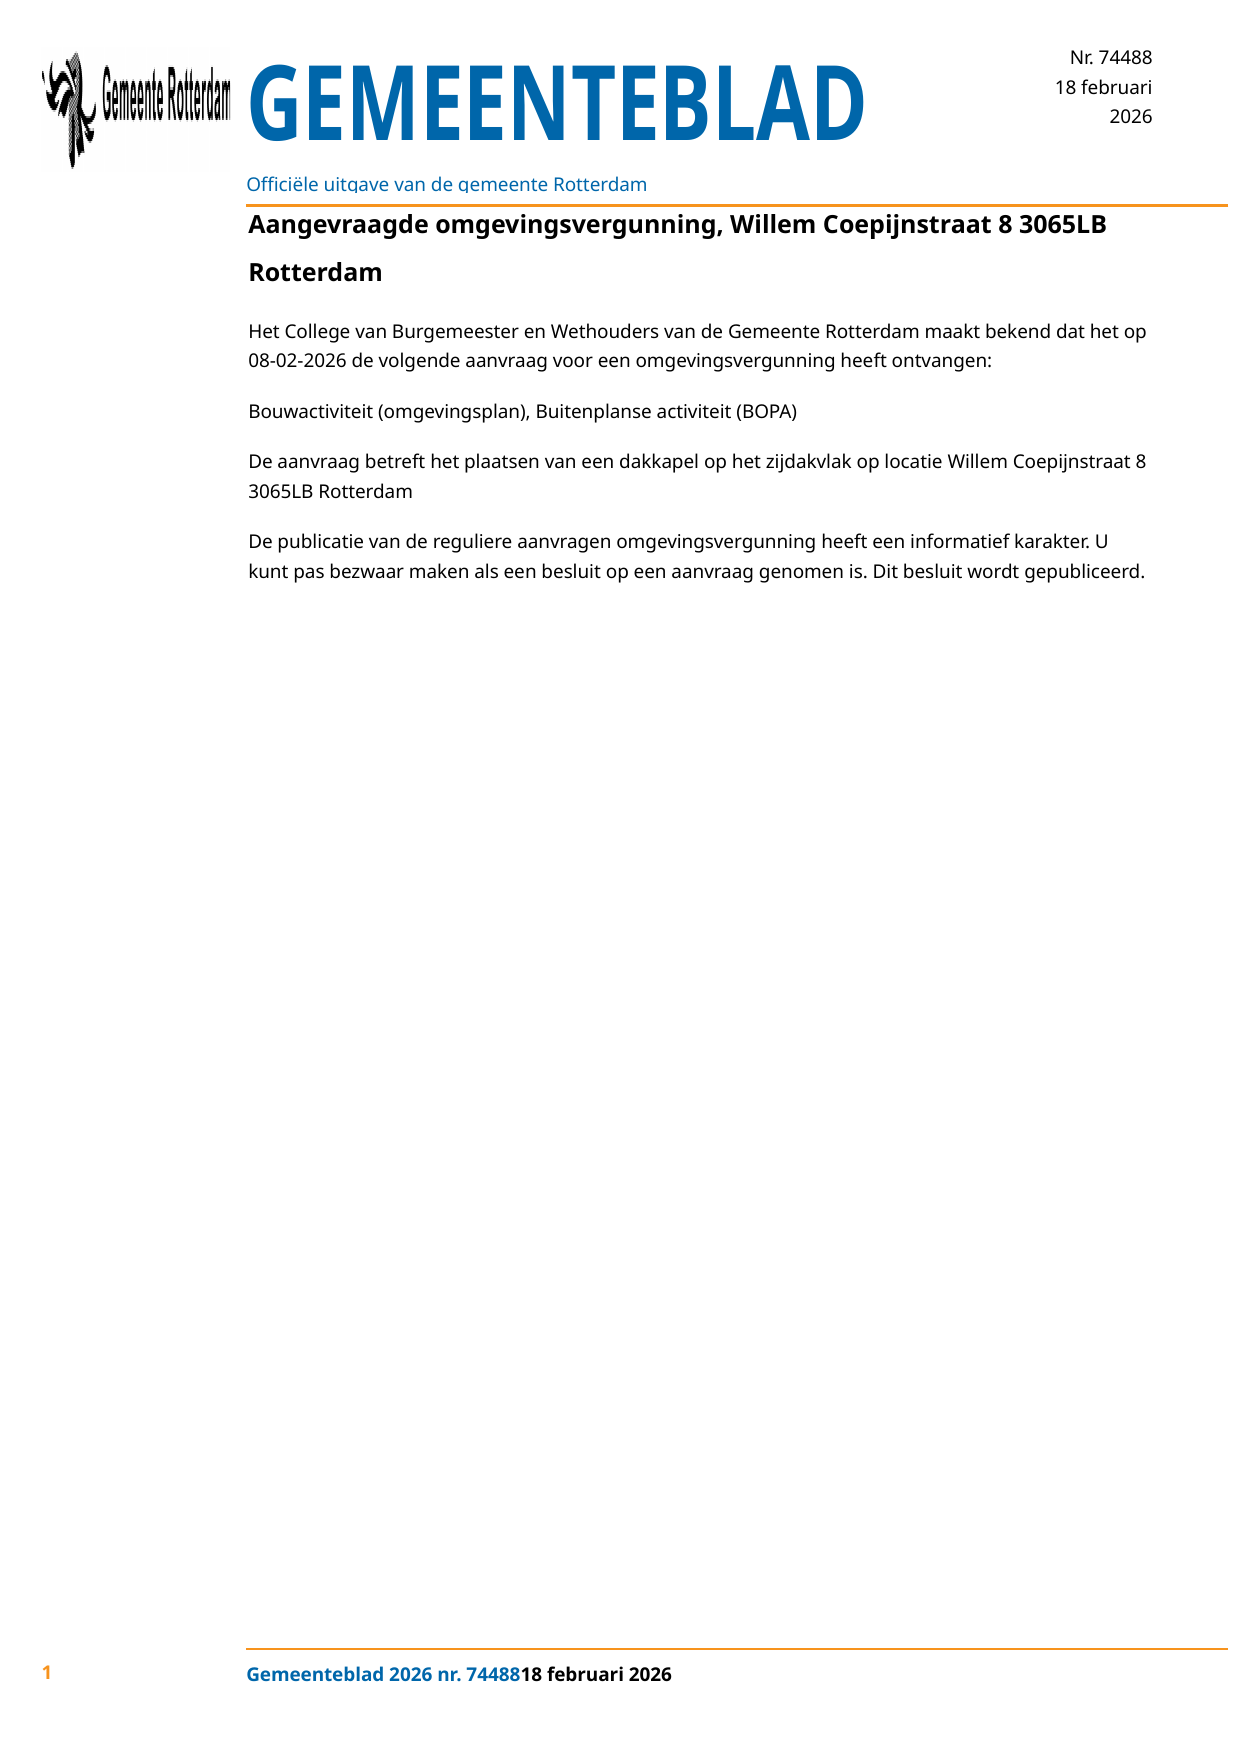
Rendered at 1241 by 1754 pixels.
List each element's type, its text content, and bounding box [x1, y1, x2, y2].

text De aanvraag betreft het plaatsen van een dakkapel op het zijdakvlak op locatie Willem Coepijnstraat 8 3065LB Rotterdam [248, 448, 1152, 504]
picture [41, 47, 231, 172]
text Aangevraagde omgevingsvergunning, Willem Coepijnstraat 8 3065LB Rotterdam [248, 207, 1152, 288]
text De publicatie van de reguliere aanvragen omgevingsvergunning heeft een informatief karakter. U kunt pas bezwaar maken als een besluit op een aanvraag genomen is. Dit besluit wordt gepubliceerd. [248, 528, 1152, 584]
text Bouwactiviteit (omgevingsplan), Buitenplanse activiteit (BOPA) [248, 398, 1152, 424]
text Het College van Burgemeester en Wethouders van de Gemeente Rotterdam maakt bekend dat het op 08-02-2026 de volgende aanvraag voor een omgevingsvergunning heeft ontvangen: [248, 318, 1152, 373]
